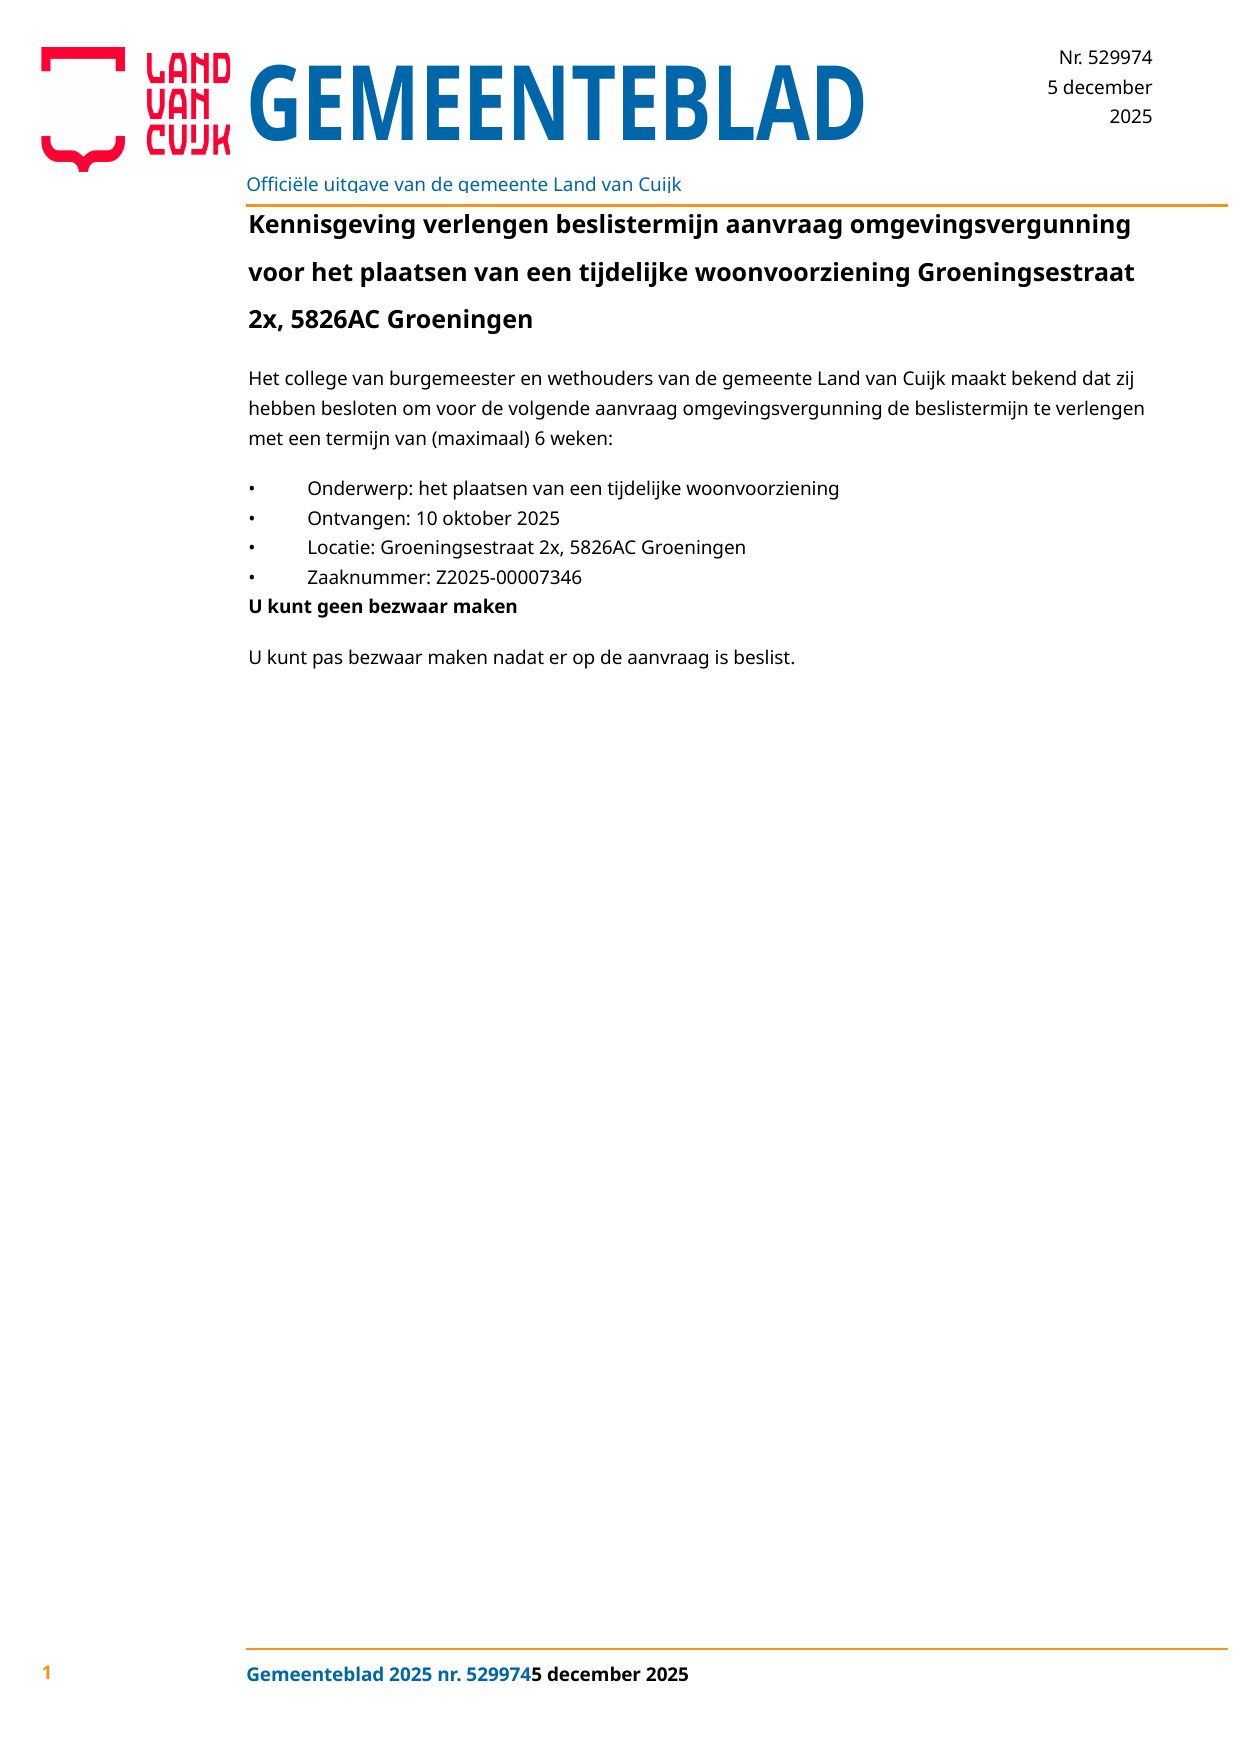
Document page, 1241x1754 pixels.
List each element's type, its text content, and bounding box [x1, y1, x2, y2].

list Zaaknummer: Z2025-00007346 [248, 564, 1152, 589]
text U kunt pas bezwaar maken nadat er op de aanvraag is beslist. [248, 644, 1152, 669]
text U kunt geen bezwaar maken [248, 593, 1152, 619]
list Ontvangen: 10 oktober 2025 [248, 505, 1152, 530]
list Onderwerp: het plaatsen van een tijdelijke woonvoorziening [248, 475, 1152, 501]
text Het college van burgemeester en wethouders van de gemeente Land van Cuijk maakt bekend dat zij hebben besloten om voor de volgende aanvraag omgevingsvergunning de beslistermijn te verlengen met een termijn van (maximaal) 6 weken: [248, 366, 1152, 450]
text Kennisgeving verlengen beslistermijn aanvraag omgevingsvergunning voor het plaatsen van een tijdelijke woonvoorziening Groeningsestraat 2x, 5826AC Groeningen [248, 207, 1152, 336]
list Locatie: Groeningsestraat 2x, 5826AC Groeningen [248, 534, 1152, 560]
picture [41, 47, 231, 172]
